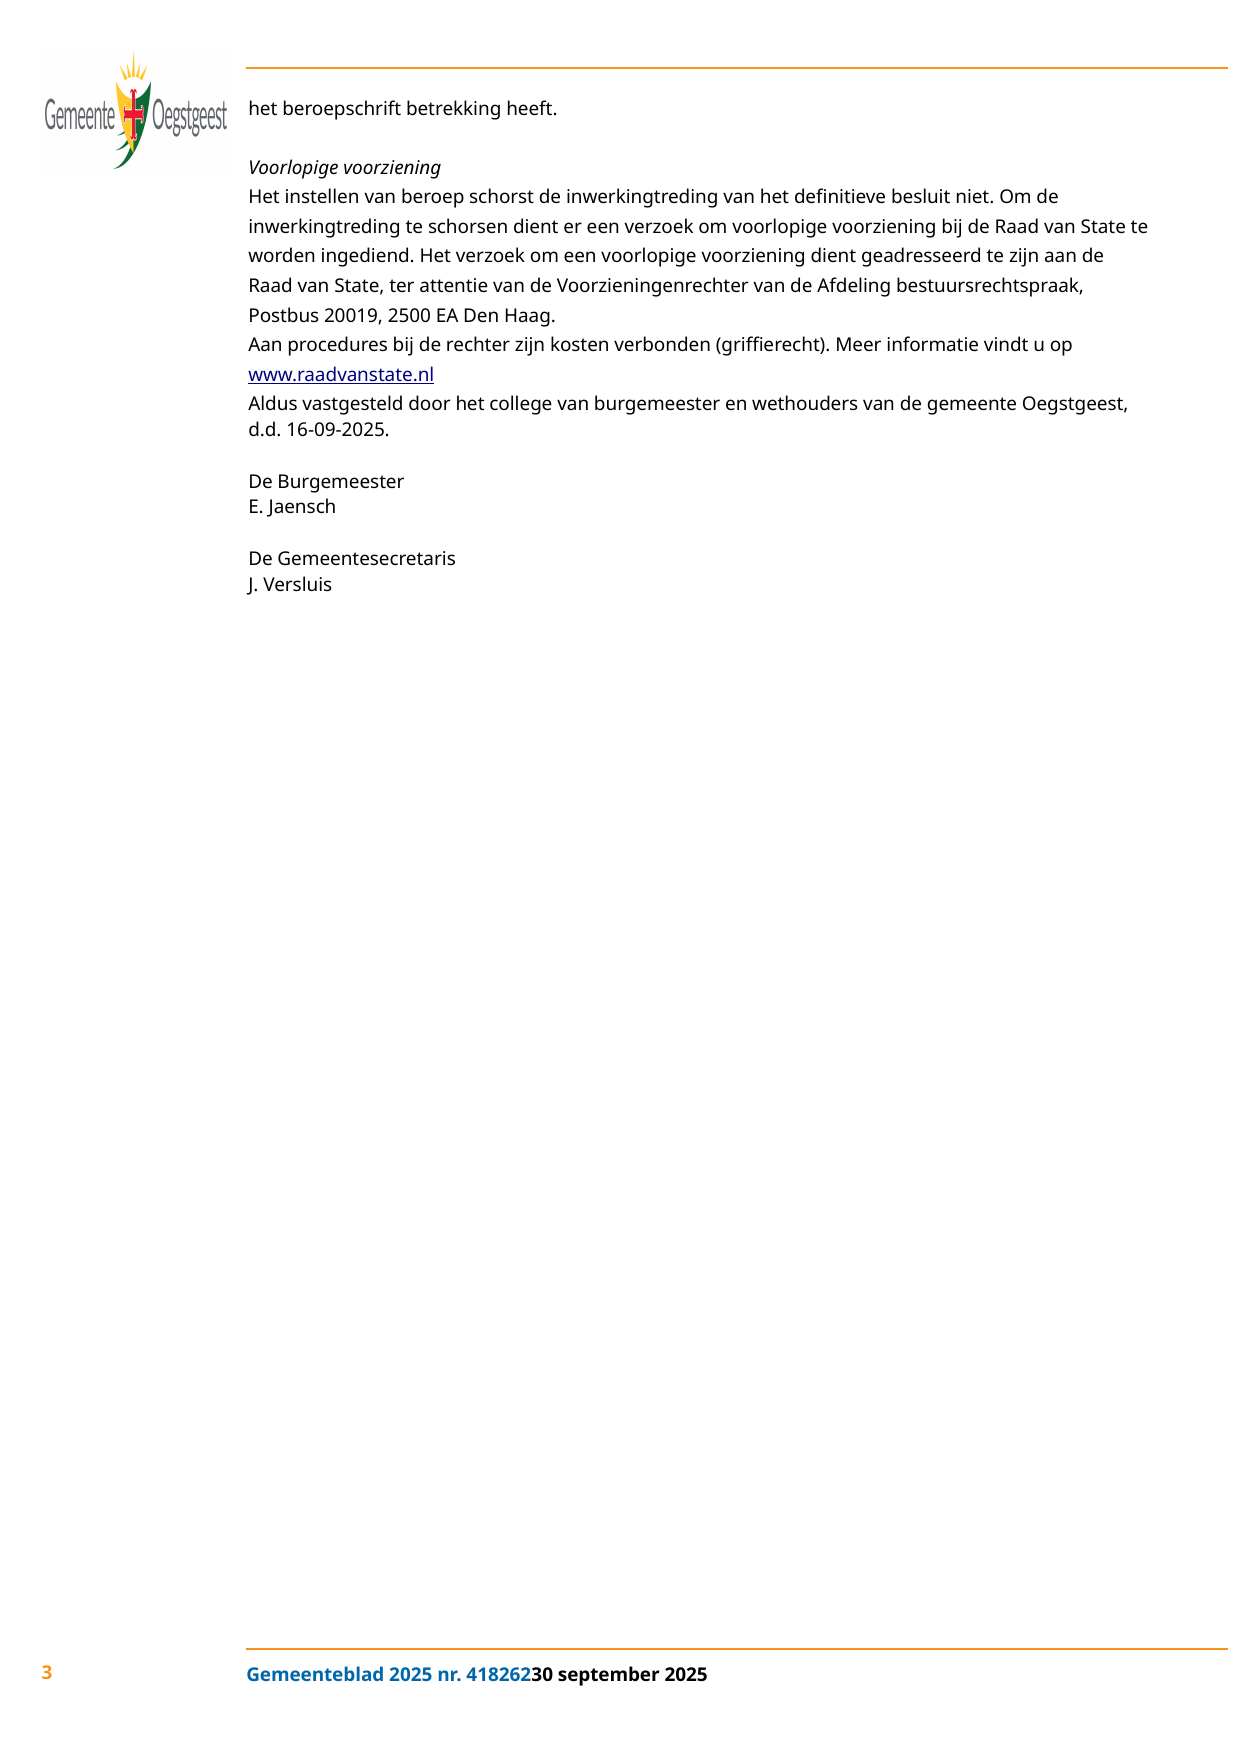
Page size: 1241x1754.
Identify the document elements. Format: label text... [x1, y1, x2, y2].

text Het instellen van beroep schorst de inwerkingtreding van het definitieve besluit niet. Om de inwerkingtreding te schorsen dient er een verzoek om voorlopige voorziening bij de Raad van State te worden ingediend. Het verzoek om een voorlopige voorziening dient geadresseerd te zijn aan de Raad van State, ter attentie van de Voorzieningenrechter van de Afdeling bestuursrechtspraak, Postbus 20019, 2500 EA Den Haag. [248, 183, 1152, 328]
picture [41, 47, 231, 172]
text het beroepschrift betrekking heeft. [248, 95, 1152, 121]
text Aan procedures bij de rechter zijn kosten verbonden (griffierecht). Meer informatie vindt u op www.raadvanstate.nl [248, 331, 1152, 387]
text J. Versluis [248, 571, 1152, 596]
text De Burgemeester [248, 468, 1152, 493]
text E. Jaensch [248, 493, 1152, 519]
text Aldus vastgesteld door het college van burgemeester en wethouders van de gemeente Oegstgeest, d.d. 16-09-2025. [248, 391, 1152, 442]
text De Gemeentesecretaris [248, 545, 1152, 571]
text Voorlopige voorziening [248, 154, 1152, 180]
